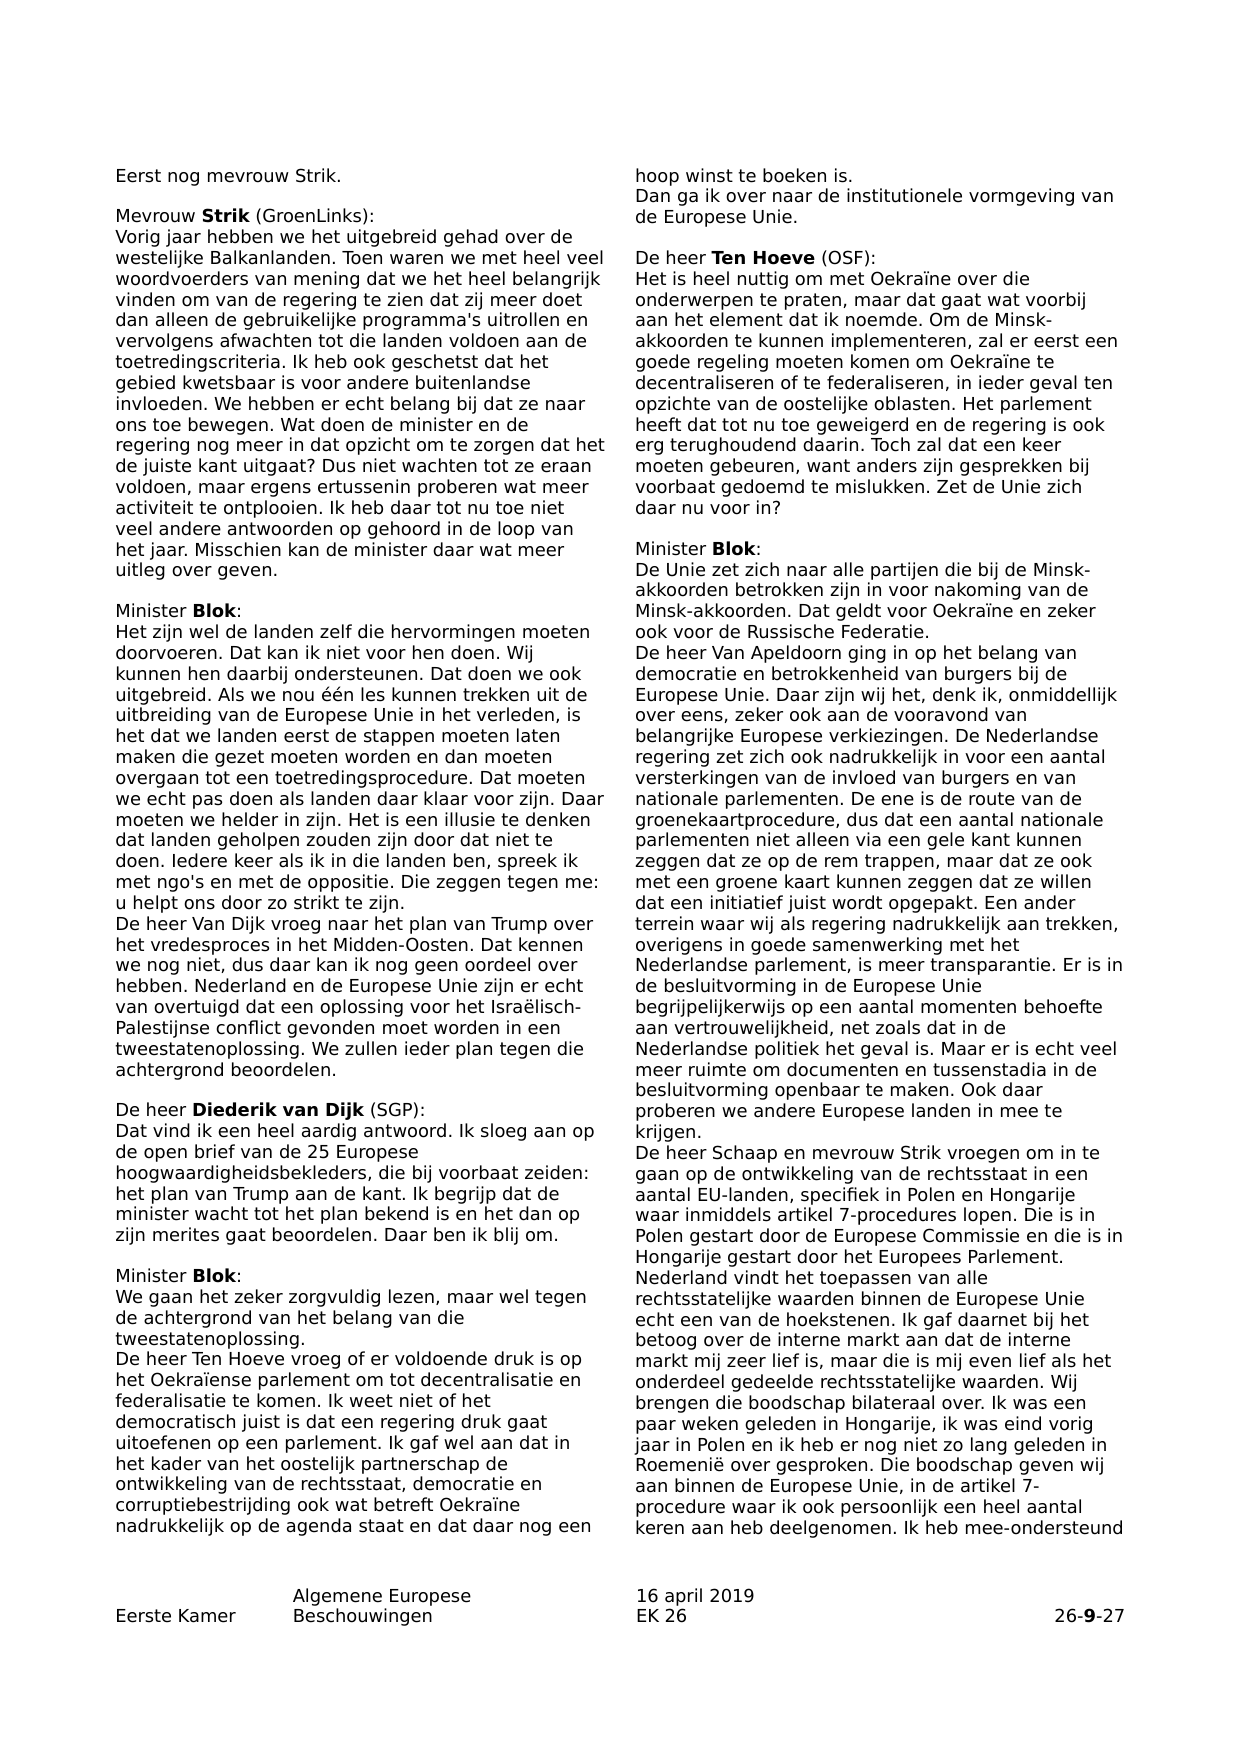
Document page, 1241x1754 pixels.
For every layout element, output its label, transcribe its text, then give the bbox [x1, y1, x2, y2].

text De heer Van Apeldoorn ging in op het belang van democratie en betrokkenheid van burgers bij de Europese Unie. Daar zijn wij het, denk ik, onmiddellijk over eens, zeker ook aan de vooravond van belangrijke Europese verkiezingen. De Nederlandse regering zet zich ook nadrukkelijk in voor een aantal versterkingen van de invloed van burgers en van nationale parlementen. De ene is de route van de groenekaartprocedure, dus dat een aantal nationale parlementen niet alleen via een gele kant kunnen zeggen dat ze op de rem trappen, maar dat ze ook met een groene kaart kunnen zeggen dat ze willen dat een initiatief juist wordt opgepakt. Een ander terrein waar wij als regering nadrukkelijk aan trekken, overigens in goede samenwerking met het Nederlandse parlement, is meer transparantie. Er is in de besluitvorming in de Europese Unie begrijpelijkerwijs op een aantal momenten behoefte aan vertrouwelijkheid, net zoals dat in de Nederlandse politiek het geval is. Maar er is echt veel meer ruimte om documenten en tussenstadia in de besluitvorming openbaar te maken. Ook daar proberen we andere Europese landen in mee te krijgen. [635, 643, 1125, 1143]
text Het zijn wel de landen zelf die hervormingen moeten doorvoeren. Dat kan ik niet voor hen doen. Wij kunnen hen daarbij ondersteunen. Dat doen we ook uitgebreid. Als we nou één les kunnen trekken uit de uitbreiding van de Europese Unie in het verleden, is het dat we landen eerst de stappen moeten laten maken die gezet moeten worden en dan moeten overgaan tot een toetredingsprocedure. Dat moeten we echt pas doen als landen daar klaar voor zijn. Daar moeten we helder in zijn. Het is een illusie te denken dat landen geholpen zouden zijn door dat niet te doen. Iedere keer als ik in die landen ben, spreek ik met ngo's en met de oppositie. Die zeggen tegen me: u helpt ons door zo strikt te zijn. [115, 622, 605, 913]
text De heer Van Dijk vroeg naar het plan van Trump over het vredesproces in het Midden-Oosten. Dat kennen we nog niet, dus daar kan ik nog geen oordeel over hebben. Nederland en de Europese Unie zijn er echt van overtuigd dat een oplossing voor het Israëlisch-Palestijnse conflict gevonden moet worden in een tweestatenoplossing. We zullen ieder plan tegen die achtergrond beoordelen. [115, 913, 605, 1080]
text Het is heel nuttig om met Oekraïne over die onderwerpen te praten, maar dat gaat wat voorbij aan het element dat ik noemde. Om de Minsk-akkoorden te kunnen implementeren, zal er eerst een goede regeling moeten komen om Oekraïne te decentraliseren of te federaliseren, in ieder geval ten opzichte van de oostelijke oblasten. Het parlement heeft dat tot nu toe geweigerd en de regering is ook erg terughoudend daarin. Toch zal dat een keer moeten gebeuren, want anders zijn gesprekken bij voorbaat gedoemd te mislukken. Zet de Unie zich daar nu voor in? [635, 268, 1125, 518]
text Minister Blok: [635, 538, 1125, 559]
text De heer Ten Hoeve (OSF): [635, 248, 1125, 268]
text Mevrouw Strik (GroenLinks): [115, 206, 605, 227]
text De Unie zet zich naar alle partijen die bij de Minsk-akkoorden betrokken zijn in voor nakoming van de Minsk-akkoorden. Dat geldt voor Oekraïne en zeker ook voor de Russische Federatie. [635, 559, 1125, 643]
text Dat vind ik een heel aardig antwoord. Ik sloeg aan op de open brief van de 25 Europese hoogwaardigheidsbekleders, die bij voorbaat zeiden: het plan van Trump aan de kant. Ik begrijp dat de minister wacht tot het plan bekend is en het dan op zijn merites gaat beoordelen. Daar ben ik blij om. [115, 1121, 605, 1246]
text De heer Schaap en mevrouw Strik vroegen om in te gaan op de ontwikkeling van de rechtsstaat in een aantal EU-landen, specifiek in Polen en Hongarije waar inmiddels artikel 7-procedures lopen. Die is in Polen gestart door de Europese Commissie en die is in Hongarije gestart door het Europees Parlement. Nederland vindt het toepassen van alle rechtsstatelijke waarden binnen de Europese Unie echt een van de hoekstenen. Ik gaf daarnet bij het betoog over de interne markt aan dat de interne markt mij zeer lief is, maar die is mij even lief als het onderdeel gedeelde rechtsstatelijke waarden. Wij brengen die boodschap bilateraal over. Ik was een paar weken geleden in Hongarije, ik was eind vorig jaar in Polen en ik heb er nog niet zo lang geleden in Roemenië over gesproken. Die boodschap geven wij aan binnen de Europese Unie, in de artikel 7-procedure waar ik ook persoonlijk een heel aantal keren aan heb deelgenomen. Ik heb mee-ondersteund [635, 1143, 1125, 1538]
text De heer Diederik van Dijk (SGP): [115, 1100, 605, 1121]
text hoop winst te boeken is. [635, 165, 1125, 186]
text Dan ga ik over naar de institutionele vormgeving van de Europese Unie. [635, 186, 1125, 228]
text We gaan het zeker zorgvuldig lezen, maar wel tegen de achtergrond van het belang van die tweestatenoplossing. [115, 1287, 605, 1349]
text De heer Ten Hoeve vroeg of er voldoende druk is op het Oekraïense parlement om tot decentralisatie en federalisatie te komen. Ik weet niet of het democratisch juist is dat een regering druk gaat uitoefenen op een parlement. Ik gaf wel aan dat in het kader van het oostelijk partnerschap de ontwikkeling van de rechtsstaat, democratie en corruptiebestrijding ook wat betreft Oekraïne nadrukkelijk op de agenda staat en dat daar nog een [115, 1349, 605, 1537]
text Vorig jaar hebben we het uitgebreid gehad over de westelijke Balkanlanden. Toen waren we met heel veel woordvoerders van mening dat we het heel belangrijk vinden om van de regering te zien dat zij meer doet dan alleen de gebruikelijke programma's uitrollen en vervolgens afwachten tot die landen voldoen aan de toetredingscriteria. Ik heb ook geschetst dat het gebied kwetsbaar is voor andere buitenlandse invloeden. We hebben er echt belang bij dat ze naar ons toe bewegen. Wat doen de minister en de regering nog meer in dat opzicht om te zorgen dat het de juiste kant uitgaat? Dus niet wachten tot ze eraan voldoen, maar ergens ertussenin proberen wat meer activiteit te ontplooien. Ik heb daar tot nu toe niet veel andere antwoorden op gehoord in de loop van het jaar. Misschien kan de minister daar wat meer uitleg over geven. [115, 227, 605, 581]
text Minister Blok: [115, 601, 605, 622]
text Minister Blok: [115, 1266, 605, 1287]
text Eerst nog mevrouw Strik. [115, 165, 605, 186]
